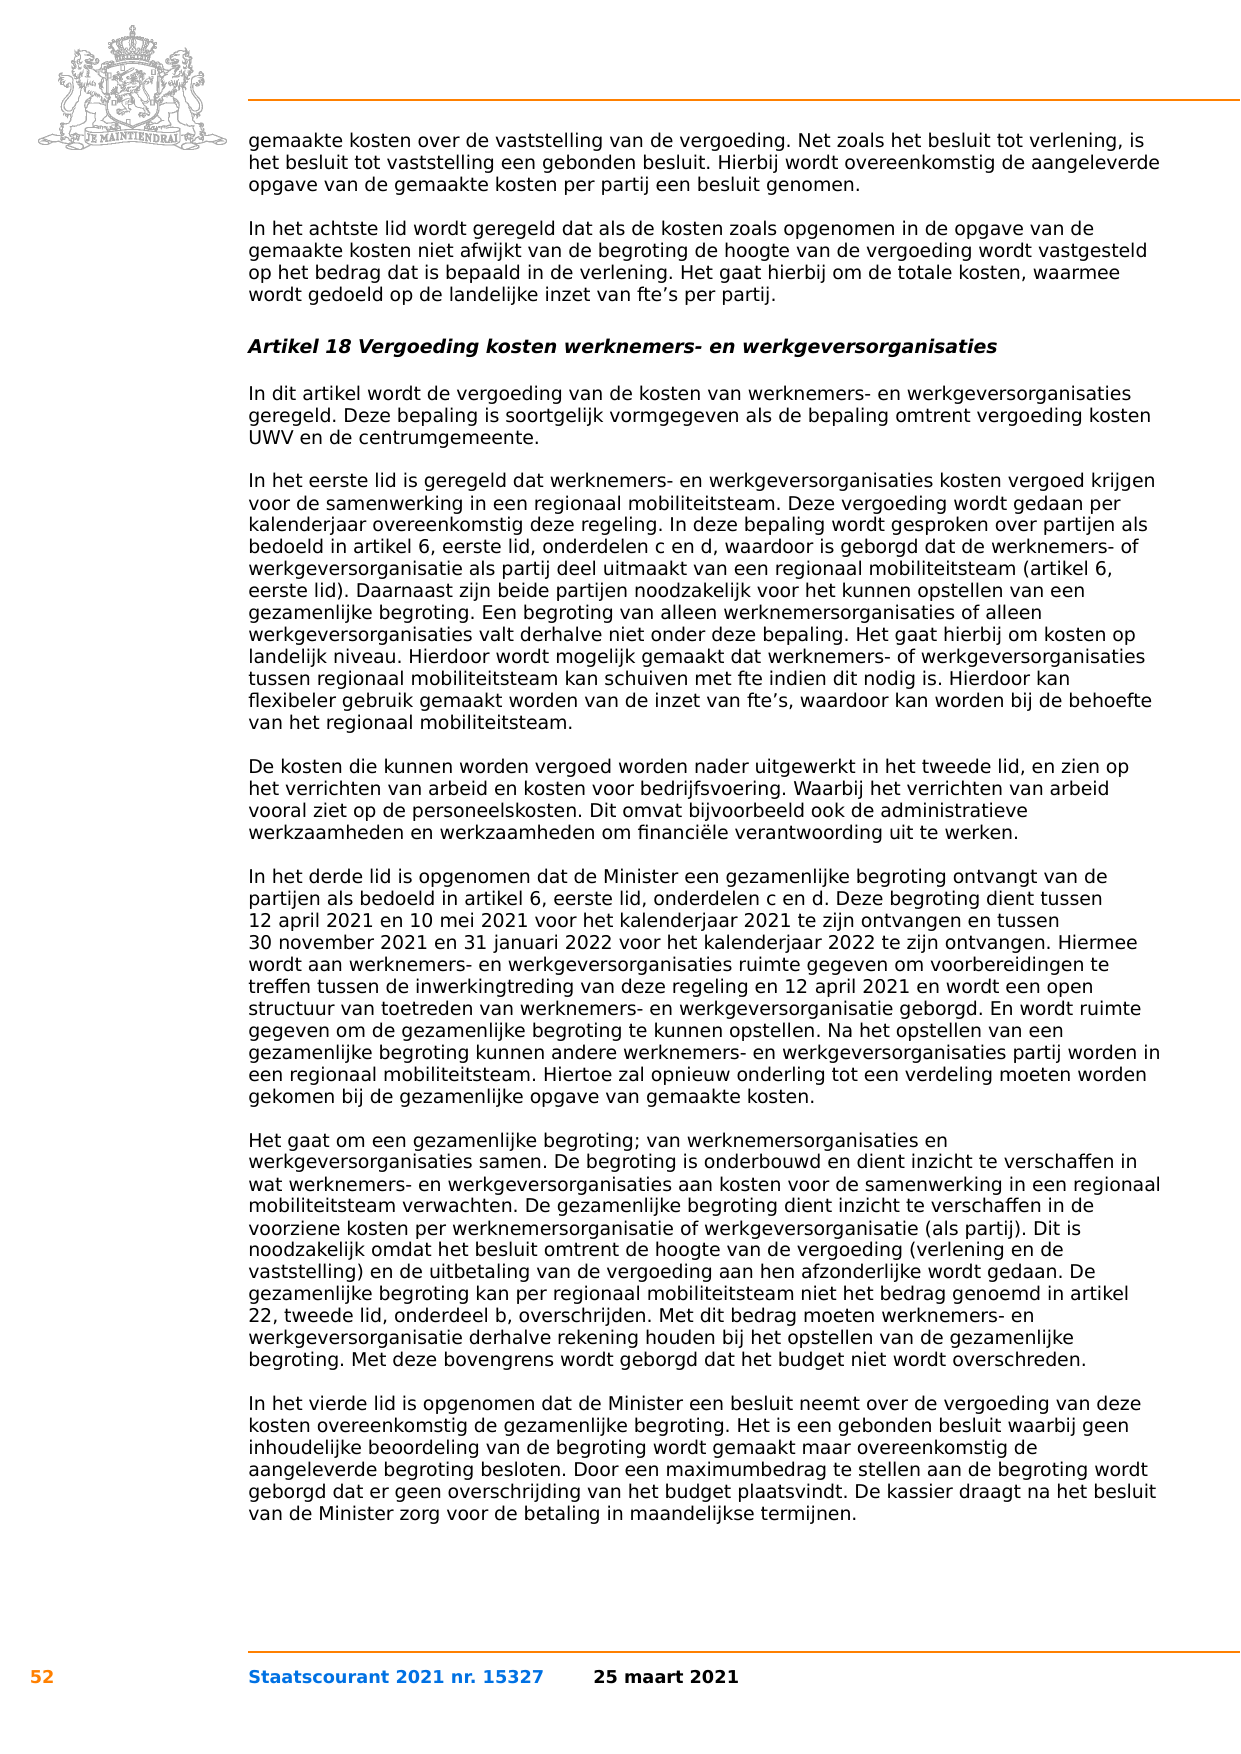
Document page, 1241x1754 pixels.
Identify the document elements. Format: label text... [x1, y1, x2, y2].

text In dit artikel wordt de vergoeding van de kosten van werknemers- en werkgeversorganisaties geregeld. Deze bepaling is soortgelijk vormgegeven als de bepaling omtrent vergoeding kosten UWV en de centrumgemeente. [248, 383, 1163, 448]
subtitle Artikel 18 Vergoeding kosten werknemers- en werkgeversorganisaties [248, 336, 1163, 358]
text De kosten die kunnen worden vergoed worden nader uitgewerkt in het tweede lid, en zien op het verrichten van arbeid en kosten voor bedrijfsvoering. Waarbij het verrichten van arbeid vooral ziet op de personeelskosten. Dit omvat bijvoorbeeld ook de administratieve werkzaamheden en werkzaamheden om financiële verantwoording uit te werken. [248, 756, 1163, 844]
text In het eerste lid is geregeld dat werknemers- en werkgeversorganisaties kosten vergoed krijgen voor de samenwerking in een regionaal mobiliteitsteam. Deze vergoeding wordt gedaan per kalenderjaar overeenkomstig deze regeling. In deze bepaling wordt gesproken over partijen als bedoeld in artikel 6, eerste lid, onderdelen c en d, waardoor is geborgd dat de werknemers- of werkgeversorganisatie als partij deel uitmaakt van een regionaal mobiliteitsteam (artikel 6, eerste lid). Daarnaast zijn beide partijen noodzakelijk voor het kunnen opstellen van een gezamenlijke begroting. Een begroting van alleen werknemersorganisaties of alleen werkgeversorganisaties valt derhalve niet onder deze bepaling. Het gaat hierbij om kosten op landelijk niveau. Hierdoor wordt mogelijk gemaakt dat werknemers- of werkgeversorganisaties tussen regionaal mobiliteitsteam kan schuiven met fte indien dit nodig is. Hierdoor kan flexibeler gebruik gemaakt worden van de inzet van fte’s, waardoor kan worden bij de behoefte van het regionaal mobiliteitsteam. [248, 470, 1163, 734]
text gemaakte kosten over de vaststelling van de vergoeding. Net zoals het besluit tot verlening, is het besluit tot vaststelling een gebonden besluit. Hierbij wordt overeenkomstig de aangeleverde opgave van de gemaakte kosten per partij een besluit genomen. [248, 130, 1163, 196]
picture [38, 25, 227, 150]
text In het derde lid is opgenomen dat de Minister een gezamenlijke begroting ontvangt van de partijen als bedoeld in artikel 6, eerste lid, onderdelen c en d. Deze begroting dient tussen 12 april 2021 en 10 mei 2021 voor het kalenderjaar 2021 te zijn ontvangen en tussen 30 november 2021 en 31 januari 2022 voor het kalenderjaar 2022 te zijn ontvangen. Hiermee wordt aan werknemers- en werkgeversorganisaties ruimte gegeven om voorbereidingen te treffen tussen de inwerkingtreding van deze regeling en 12 april 2021 en wordt een open structuur van toetreden van werknemers- en werkgeversorganisatie geborgd. En wordt ruimte gegeven om de gezamenlijke begroting te kunnen opstellen. Na het opstellen van een gezamenlijke begroting kunnen andere werknemers- en werkgeversorganisaties partij worden in een regionaal mobiliteitsteam. Hiertoe zal opnieuw onderling tot een verdeling moeten worden gekomen bij de gezamenlijke opgave van gemaakte kosten. [248, 866, 1163, 1108]
text In het achtste lid wordt geregeld dat als de kosten zoals opgenomen in de opgave van de gemaakte kosten niet afwijkt van de begroting de hoogte van de vergoeding wordt vastgesteld op het bedrag dat is bepaald in de verlening. Het gaat hierbij om de totale kosten, waarmee wordt gedoeld op de landelijke inzet van fte’s per partij. [248, 218, 1163, 306]
text In het vierde lid is opgenomen dat de Minister een besluit neemt over de vergoeding van deze kosten overeenkomstig de gezamenlijke begroting. Het is een gebonden besluit waarbij geen inhoudelijke beoordeling van de begroting wordt gemaakt maar overeenkomstig de aangeleverde begroting besloten. Door een maximumbedrag te stellen aan de begroting wordt geborgd dat er geen overschrijding van het budget plaatsvindt. De kassier draagt na het besluit van de Minister zorg voor de betaling in maandelijkse termijnen. [248, 1393, 1163, 1525]
text Het gaat om een gezamenlijke begroting; van werknemersorganisaties en werkgeversorganisaties samen. De begroting is onderbouwd en dient inzicht te verschaffen in wat werknemers- en werkgeversorganisaties aan kosten voor de samenwerking in een regionaal mobiliteitsteam verwachten. De gezamenlijke begroting dient inzicht te verschaffen in de voorziene kosten per werknemersorganisatie of werkgeversorganisatie (als partij). Dit is noodzakelijk omdat het besluit omtrent de hoogte van de vergoeding (verlening en de vaststelling) en de uitbetaling van de vergoeding aan hen afzonderlijke wordt gedaan. De gezamenlijke begroting kan per regionaal mobiliteitsteam niet het bedrag genoemd in artikel 22, tweede lid, onderdeel b, overschrijden. Met dit bedrag moeten werknemers- en werkgeversorganisatie derhalve rekening houden bij het opstellen van de gezamenlijke begroting. Met deze bovengrens wordt geborgd dat het budget niet wordt overschreden. [248, 1129, 1163, 1371]
